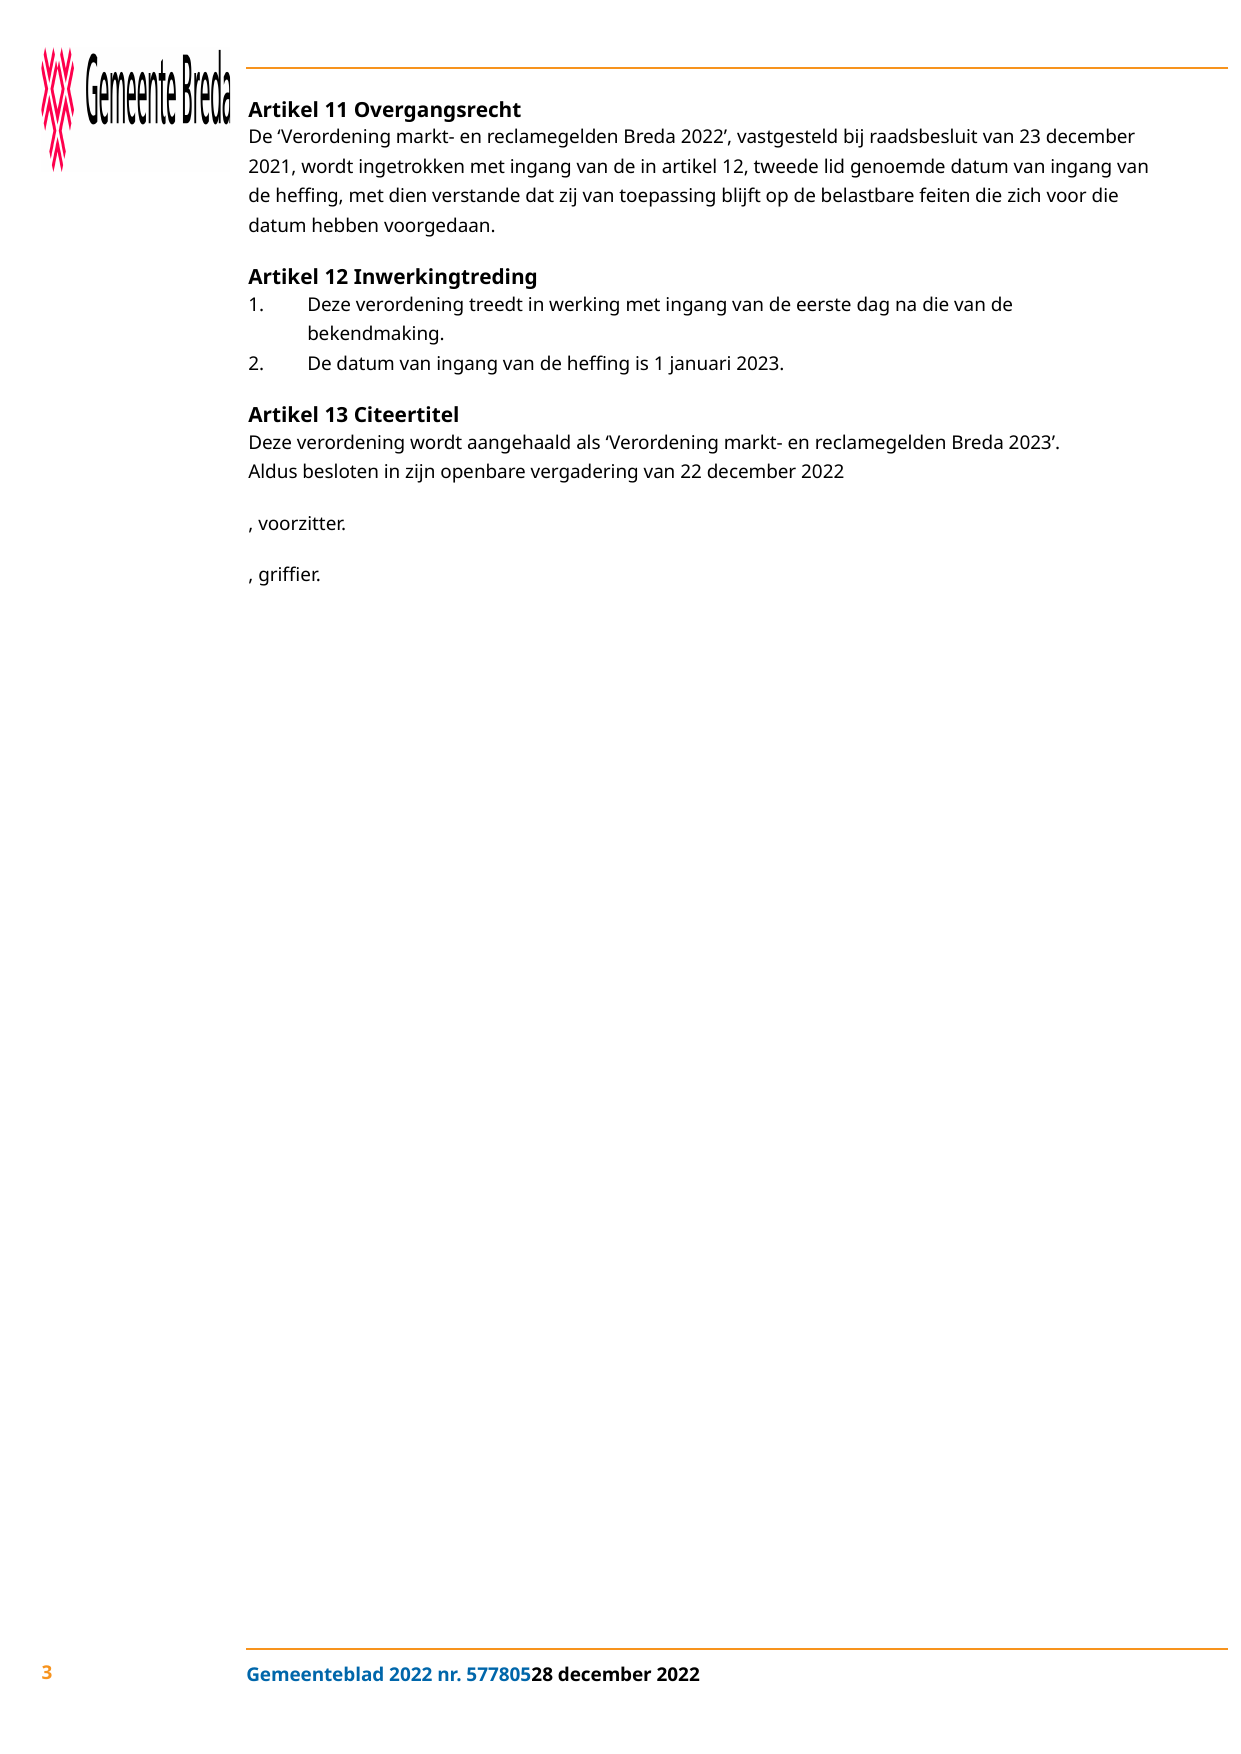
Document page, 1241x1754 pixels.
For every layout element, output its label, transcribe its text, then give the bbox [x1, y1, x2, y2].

list Deze verordening treedt in werking met ingang van de eerste dag na die van de bekendmaking. [248, 291, 1152, 346]
text Artikel 13 Citeertitel [248, 400, 1152, 429]
list De datum van ingang van de heffing is 1 januari 2023. [248, 350, 1152, 376]
text De ‘Verordening markt- en reclamegelden Breda 2022’, vastgesteld bij raadsbesluit van 23 december 2021, wordt ingetrokken met ingang van de in artikel 12, tweede lid genoemde datum van ingang van de heffing, met dien verstande dat zij van toepassing blijft op de belastbare feiten die zich voor die datum hebben voorgedaan. [248, 123, 1152, 238]
picture [41, 47, 231, 172]
text Artikel 12 Inwerkingtreding [248, 262, 1152, 291]
text Artikel 11 Overgangsrecht [248, 95, 1152, 123]
text Deze verordening wordt aangehaald als ‘Verordening markt- en reclamegelden Breda 2023’. [248, 429, 1152, 454]
text Aldus besloten in zijn openbare vergadering van 22 december 2022 [248, 458, 1152, 484]
text , voorzitter. [248, 510, 1152, 536]
text , griffier. [248, 561, 1152, 587]
